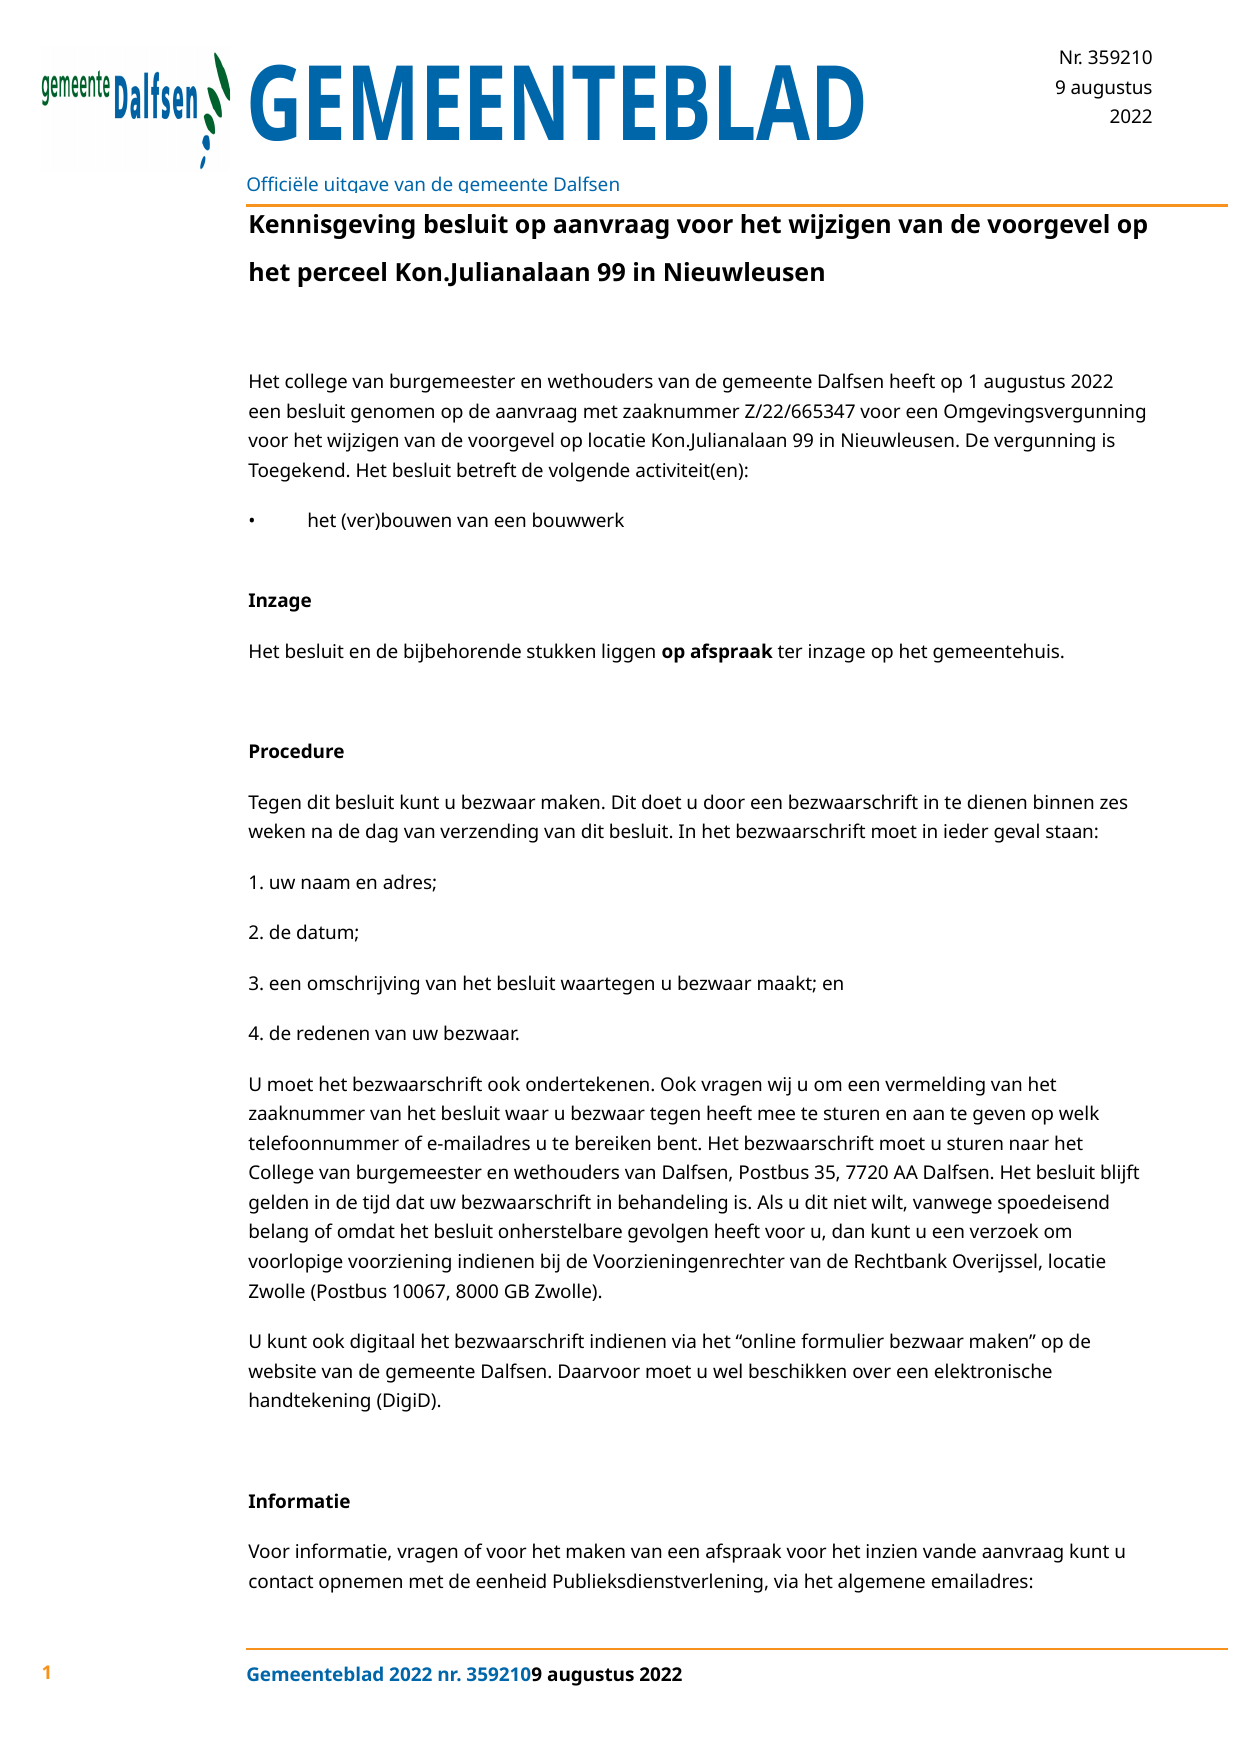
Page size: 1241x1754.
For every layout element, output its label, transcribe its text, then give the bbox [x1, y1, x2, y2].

text Het college van burgemeester en wethouders van de gemeente Dalfsen heeft op 1 augustus 2022 een besluit genomen op de aanvraag met zaaknummer Z/22/665347 voor een Omgevingsvergunning voor het wijzigen van de voorgevel op locatie Kon.Julianalaan 99 in Nieuwleusen. De vergunning is Toegekend. Het besluit betreft de volgende activiteit(en): [248, 368, 1152, 483]
text 3. een omschrijving van het besluit waartegen u bezwaar maakt; en [248, 970, 1152, 996]
text Tegen dit besluit kunt u bezwaar maken. Dit doet u door een bezwaarschrift in te dienen binnen zes weken na de dag van verzending van dit besluit. In het bezwaarschrift moet in ieder geval staan: [248, 789, 1152, 844]
text Informatie [248, 1488, 1152, 1514]
text Kennisgeving besluit op aanvraag voor het wijzigen van de voorgevel op het perceel Kon.Julianalaan 99 in Nieuwleusen [248, 207, 1152, 288]
text Het besluit en de bijbehorende stukken liggen op afspraak ter inzage op het gemeentehuis. [248, 638, 1152, 664]
text U moet het bezwaarschrift ook ondertekenen. Ook vragen wij u om een vermelding van het zaaknummer van het besluit waar u bezwaar tegen heeft mee te sturen en aan te geven op welk telefoonnummer of e-mailadres u te bereiken bent. Het bezwaarschrift moet u sturen naar het College van burgemeester en wethouders van Dalfsen, Postbus 35, 7720 AA Dalfsen. Het besluit blijft gelden in de tijd dat uw bezwaarschrift in behandeling is. Als u dit niet wilt, vanwege spoedeisend belang of omdat het besluit onherstelbare gevolgen heeft voor u, dan kunt u een verzoek om voorlopige voorziening indienen bij de Voorzieningenrechter van de Rechtbank Overijssel, locatie Zwolle (Postbus 10067, 8000 GB Zwolle). [248, 1071, 1152, 1304]
picture [41, 47, 231, 172]
text 1. uw naam en adres; [248, 869, 1152, 895]
text Procedure [248, 739, 1152, 764]
text 2. de datum; [248, 919, 1152, 945]
list het (ver)bouwen van een bouwwerk [248, 507, 1152, 533]
text U kunt ook digitaal het bezwaarschrift indienen via het “online formulier bezwaar maken” op de website van de gemeente Dalfsen. Daarvoor moet u wel beschikken over een elektronische handtekening (DigiD). [248, 1328, 1152, 1413]
text Voor informatie, vragen of voor het maken van een afspraak voor het inzien vande aanvraag kunt u contact opnemen met de eenheid Publieksdienstverlening, via het algemene emailadres: [248, 1539, 1152, 1594]
text 4. de redenen van uw bezwaar. [248, 1020, 1152, 1046]
text Inzage [248, 587, 1152, 613]
